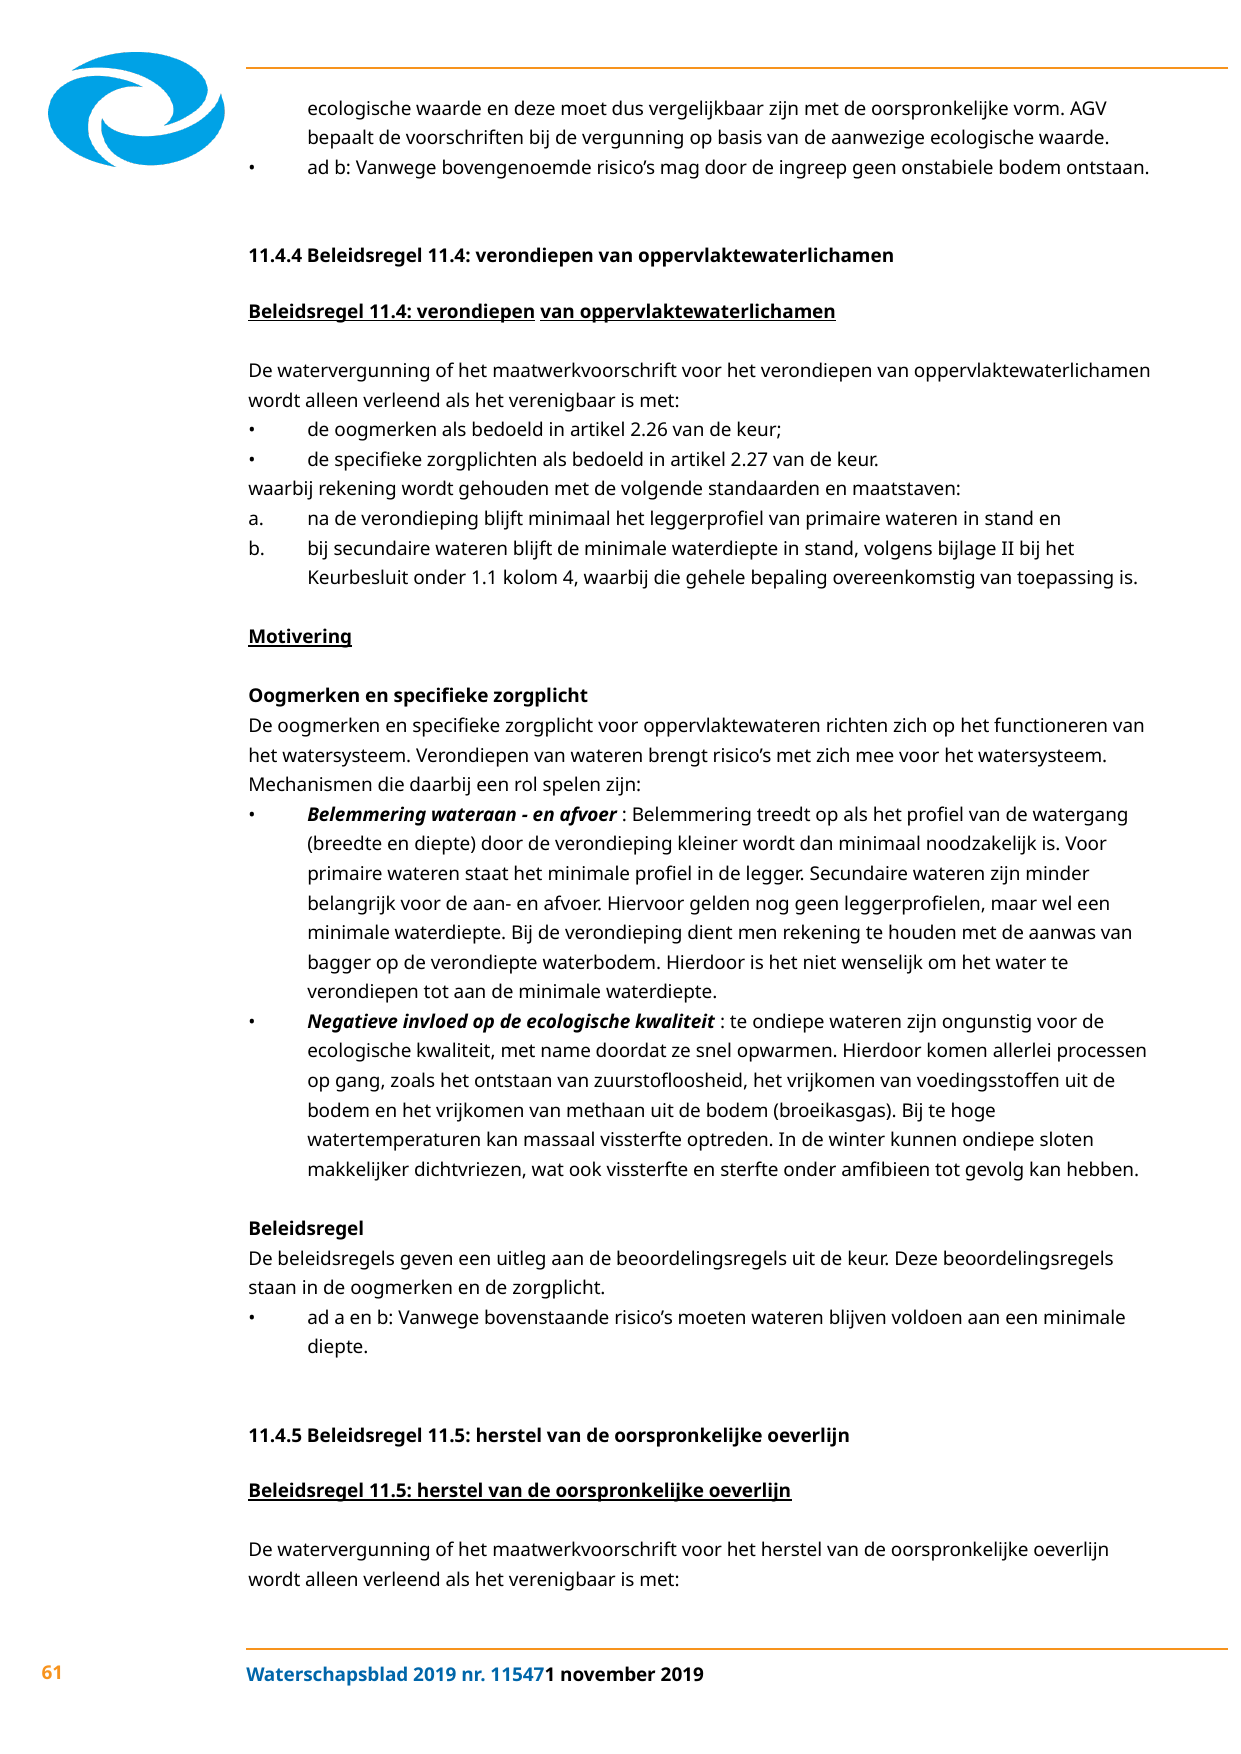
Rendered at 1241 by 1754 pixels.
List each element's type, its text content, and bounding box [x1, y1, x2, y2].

text waarbij rekening wordt gehouden met de volgende standaarden en maatstaven: [248, 476, 1152, 501]
text Beleidsregel 11.5: herstel van de oorspronkelijke oeverlijn [248, 1477, 1152, 1503]
text 11.4.5 Beleidsregel 11.5: herstel van de oorspronkelijke oeverlijn [248, 1422, 1152, 1448]
text Oogmerken en specifieke zorgplicht [248, 683, 1152, 708]
list ad a en b: Vanwege bovenstaande risico’s moeten wateren blijven voldoen aan een minimale diepte. [248, 1304, 1152, 1359]
list de specifieke zorgplichten als bedoeld in artikel 2.27 van de keur. [248, 446, 1152, 472]
text De watervergunning of het maatwerkvoorschrift voor het herstel van de oorspronkelijke oeverlijn wordt alleen verleend als het verenigbaar is met: [248, 1537, 1152, 1592]
list de oogmerken als bedoeld in artikel 2.26 van de keur; [248, 416, 1152, 442]
text Beleidsregel [248, 1215, 1152, 1241]
text De watervergunning of het maatwerkvoorschrift voor het verondiepen van oppervlaktewaterlichamen wordt alleen verleend als het verenigbaar is met: [248, 357, 1152, 412]
text 11.4.4 Beleidsregel 11.4: verondiepen van oppervlaktewaterlichamen [248, 243, 1152, 268]
list Negatieve invloed op de ecologische kwaliteit : te ondiepe wateren zijn ongunstig voor de ecologische kwaliteit, met name doordat ze snel opwarmen. Hierdoor komen allerlei processen op gang, zoals het ontstaan van zuurstofloosheid, het vrijkomen van voedingsstoffen uit de bodem en het vrijkomen van methaan uit de bodem (broeikasgas). Bij te hoge watertemperaturen kan massaal vissterfte optreden. In de winter kunnen ondiepe sloten makkelijker dichtvriezen, wat ook vissterfte en sterfte onder amfibieen tot gevolg kan hebben. [248, 1008, 1152, 1182]
picture [41, 47, 231, 172]
list ad b: Vanwege bovengenoemde risico’s mag door de ingreep geen onstabiele bodem ontstaan. [248, 154, 1152, 180]
text De oogmerken en specifieke zorgplicht voor oppervlaktewateren richten zich op het functioneren van het watersysteem. Verondiepen van wateren brengt risico’s met zich mee voor het watersysteem. Mechanismen die daarbij een rol spelen zijn: [248, 712, 1152, 797]
list bij secundaire wateren blijft de minimale waterdiepte in stand, volgens bijlage II bij het Keurbesluit onder 1.1 kolom 4, waarbij die gehele bepaling overeenkomstig van toepassing is. [248, 535, 1152, 590]
list na de verondieping blijft minimaal het leggerprofiel van primaire wateren in stand en [248, 505, 1152, 531]
list Belemmering wateraan - en afvoer : Belemmering treedt op als het profiel van de watergang (breedte en diepte) door de verondieping kleiner wordt dan minimaal noodzakelijk is. Voor primaire wateren staat het minimale profiel in de legger. Secundaire wateren zijn minder belangrijk voor de aan- en afvoer. Hiervoor gelden nog geen leggerprofielen, maar wel een minimale waterdiepte. Bij de verondieping dient men rekening te houden met de aanwas van bagger op de verondiepte waterbodem. Hierdoor is het niet wenselijk om het water te verondiepen tot aan de minimale waterdiepte. [248, 801, 1152, 1004]
text Motivering [248, 623, 1152, 649]
text De beleidsregels geven een uitleg aan de beoordelingsregels uit de keur. Deze beoordelingsregels staan in de oogmerken en de zorgplicht. [248, 1245, 1152, 1300]
list ecologische waarde en deze moet dus vergelijkbaar zijn met de oorspronkelijke vorm. AGV bepaalt de voorschriften bij de vergunning op basis van de aanwezige ecologische waarde. [248, 95, 1152, 150]
text Beleidsregel 11.4: verondiepen van oppervlaktewaterlichamen [248, 298, 1152, 324]
